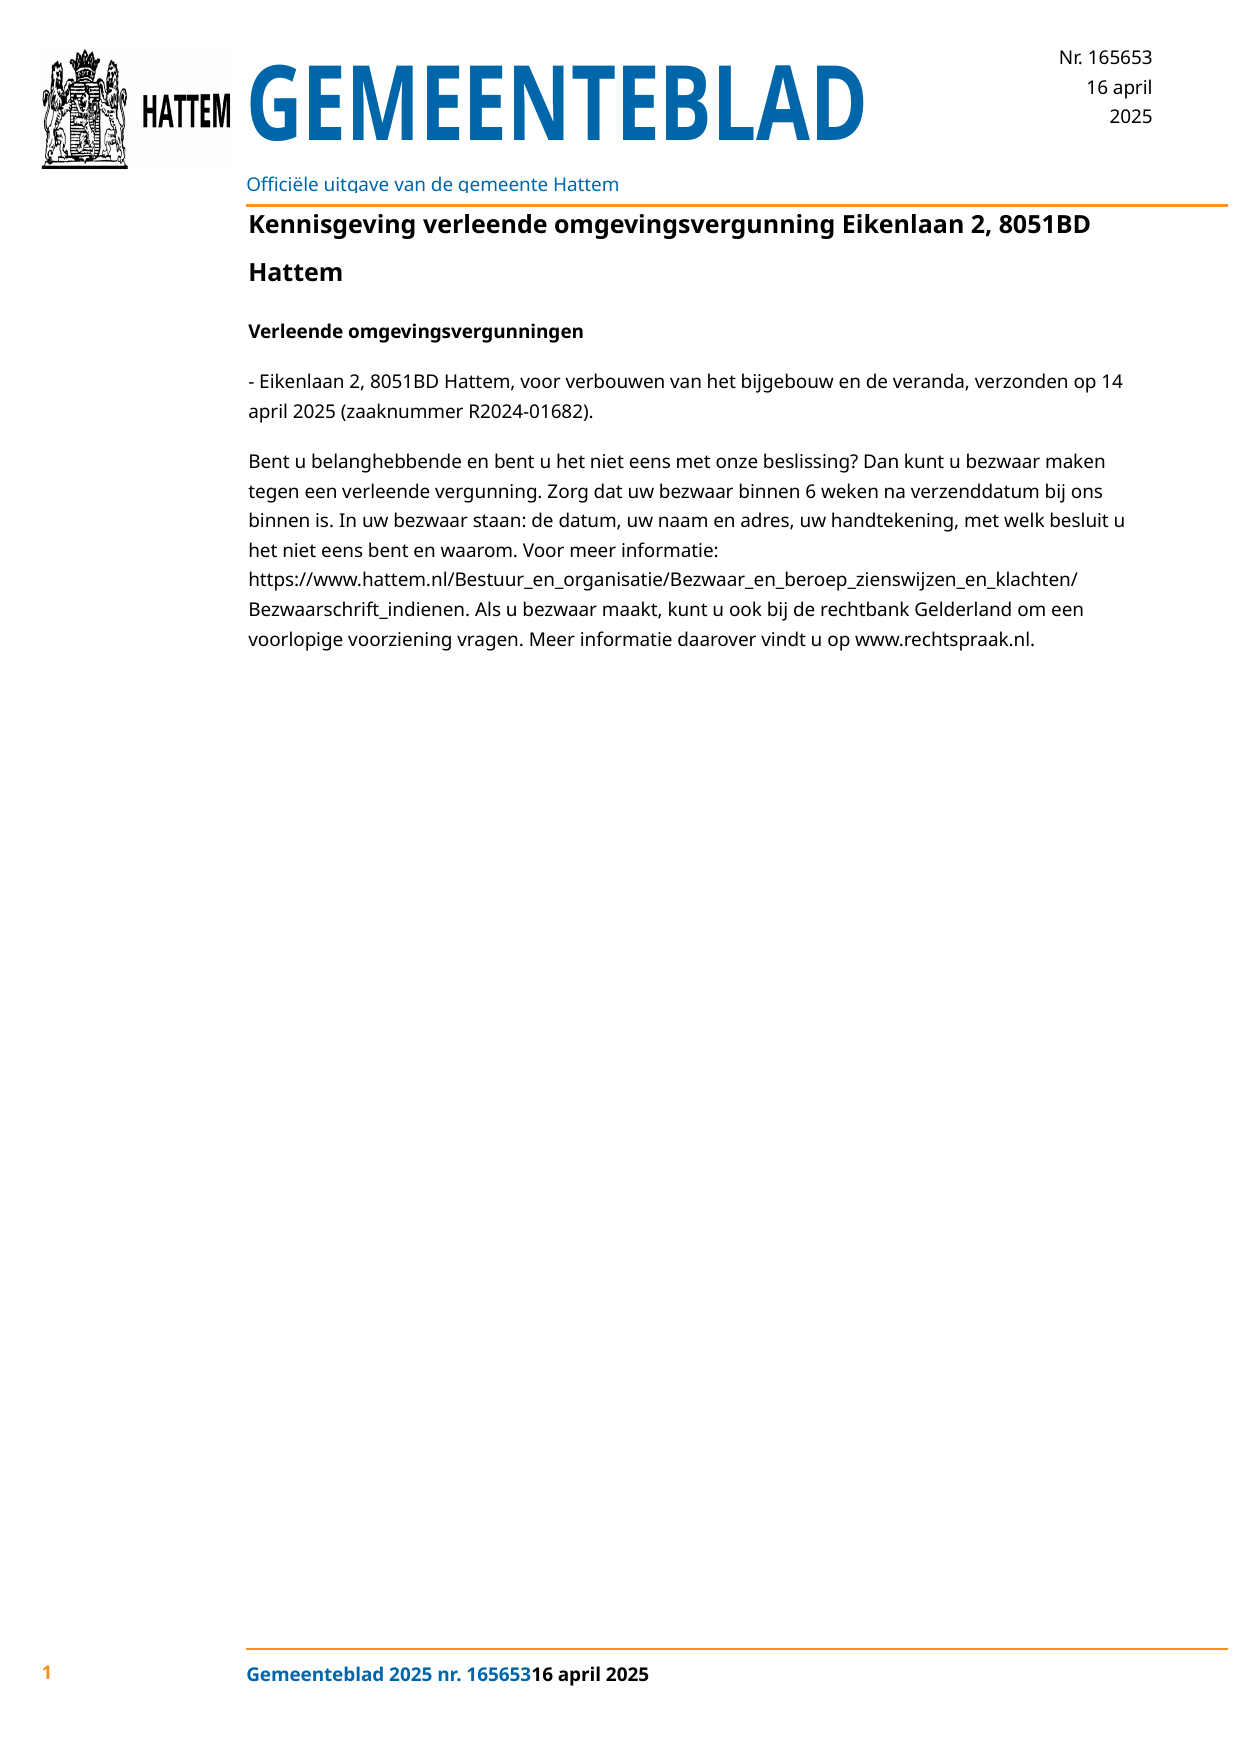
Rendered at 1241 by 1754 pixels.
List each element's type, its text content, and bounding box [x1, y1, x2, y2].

text - Eikenlaan 2, 8051BD Hattem, voor verbouwen van het bijgebouw en de veranda, verzonden op 14 april 2025 (zaaknummer R2024-01682). [248, 368, 1152, 424]
text Bent u belanghebbende en bent u het niet eens met onze beslissing? Dan kunt u bezwaar maken tegen een verleende vergunning. Zorg dat uw bezwaar binnen 6 weken na verzenddatum bij ons binnen is. In uw bezwaar staan: de datum, uw naam en adres, uw handtekening, met welk besluit u het niet eens bent en waarom. Voor meer informatie: https://www.hattem.nl/Bestuur_en_organisatie/Bezwaar_en_beroep_zienswijzen_en_klachten/Bezwaarschrift_indienen. Als u bezwaar maakt, kunt u ook bij de rechtbank Gelderland om een voorlopige voorziening vragen. Meer informatie daarover vindt u op www.rechtspraak.nl. [248, 448, 1152, 652]
picture [41, 47, 231, 172]
text Kennisgeving verleende omgevingsvergunning Eikenlaan 2, 8051BD Hattem [248, 207, 1152, 288]
text Verleende omgevingsvergunningen [248, 318, 1152, 344]
